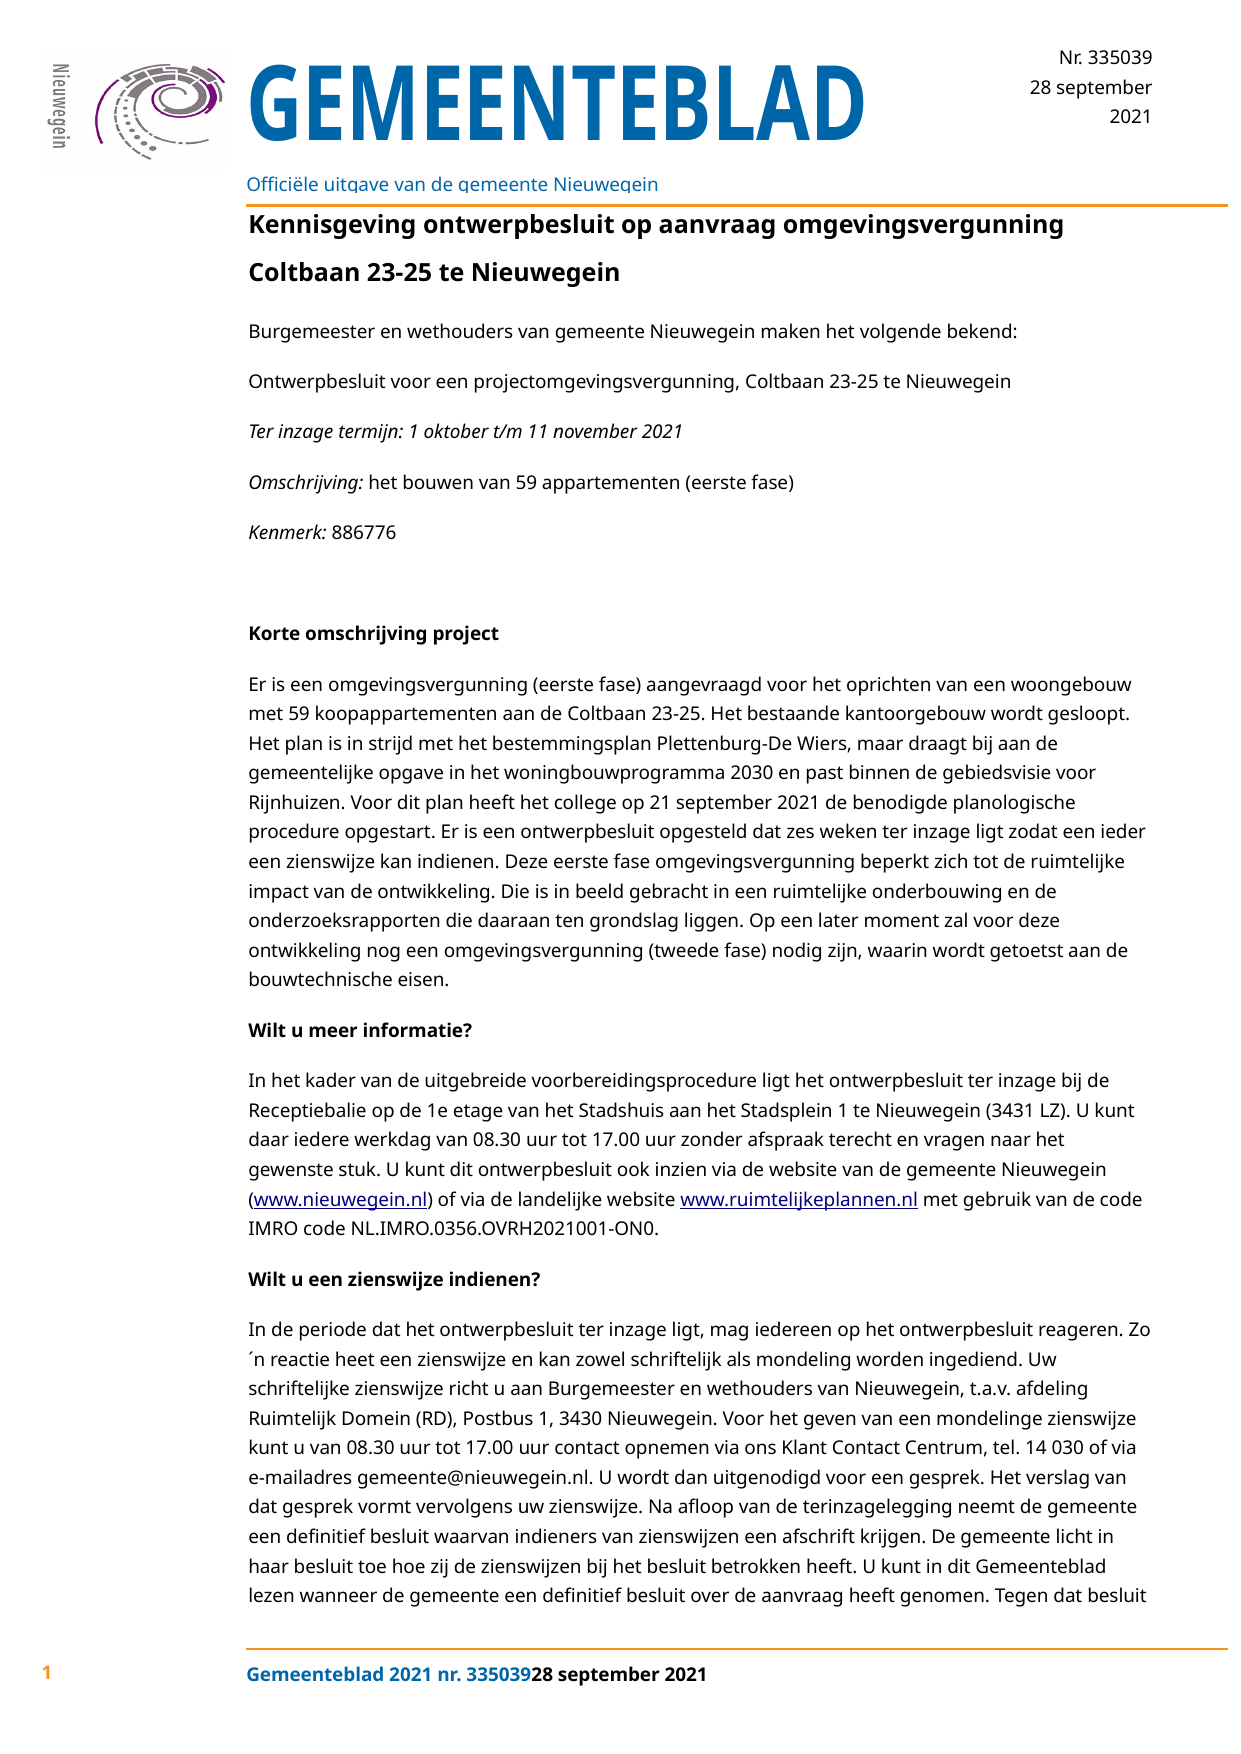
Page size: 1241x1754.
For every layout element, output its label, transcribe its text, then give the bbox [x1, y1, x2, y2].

text Korte omschrijving project [248, 620, 1152, 646]
text Wilt u een zienswijze indienen? [248, 1266, 1152, 1292]
text Er is een omgevingsvergunning (eerste fase) aangevraagd voor het oprichten van een woongebouw met 59 koopappartementen aan de Coltbaan 23-25. Het bestaande kantoorgebouw wordt gesloopt. Het plan is in strijd met het bestemmingsplan Plettenburg-De Wiers, maar draagt bij aan de gemeentelijke opgave in het woningbouwprogramma 2030 en past binnen de gebiedsvisie voor Rijnhuizen. Voor dit plan heeft het college op 21 september 2021 de benodigde planologische procedure opgestart. Er is een ontwerpbesluit opgesteld dat zes weken ter inzage ligt zodat een ieder een zienswijze kan indienen. Deze eerste fase omgevingsvergunning beperkt zich tot de ruimtelijke impact van de ontwikkeling. Die is in beeld gebracht in een ruimtelijke onderbouwing en de onderzoeksrapporten die daaraan ten grondslag liggen. Op een later moment zal voor deze ontwikkeling nog een omgevingsvergunning (tweede fase) nodig zijn, waarin wordt getoetst aan de bouwtechnische eisen. [248, 671, 1152, 992]
text In de periode dat het ontwerpbesluit ter inzage ligt, mag iedereen op het ontwerpbesluit reageren. Zo´n reactie heet een zienswijze en kan zowel schriftelijk als mondeling worden ingediend. Uw schriftelijke zienswijze richt u aan Burgemeester en wethouders van Nieuwegein, t.a.v. afdeling Ruimtelijk Domein (RD), Postbus 1, 3430 Nieuwegein. Voor het geven van een mondelinge zienswijze kunt u van 08.30 uur tot 17.00 uur contact opnemen via ons Klant Contact Centrum, tel. 14 030 of via e-mailadres gemeente@nieuwegein.nl. U wordt dan uitgenodigd voor een gesprek. Het verslag van dat gesprek vormt vervolgens uw zienswijze. Na afloop van de terinzagelegging neemt de gemeente een definitief besluit waarvan indieners van zienswijzen een afschrift krijgen. De gemeente licht in haar besluit toe hoe zij de zienswijzen bij het besluit betrokken heeft. U kunt in dit Gemeenteblad lezen wanneer de gemeente een definitief besluit over de aanvraag heeft genomen. Tegen dat besluit [248, 1316, 1152, 1608]
text Burgemeester en wethouders van gemeente Nieuwegein maken het volgende bekend: [248, 318, 1152, 344]
text Wilt u meer informatie? [248, 1017, 1152, 1043]
text Omschrijving: het bouwen van 59 appartementen (eerste fase) [248, 469, 1152, 495]
text Kenmerk: 886776 [248, 519, 1152, 545]
text In het kader van de uitgebreide voorbereidingsprocedure ligt het ontwerpbesluit ter inzage bij de Receptiebalie op de 1e etage van het Stadshuis aan het Stadsplein 1 te Nieuwegein (3431 LZ). U kunt daar iedere werkdag van 08.30 uur tot 17.00 uur zonder afspraak terecht en vragen naar het gewenste stuk. U kunt dit ontwerpbesluit ook inzien via de website van de gemeente Nieuwegein (www.nieuwegein.nl) of via de landelijke website www.ruimtelijkeplannen.nl met gebruik van de code IMRO code NL.IMRO.0356.OVRH2021001-ON0. [248, 1067, 1152, 1241]
picture [41, 47, 231, 172]
text Ontwerpbesluit voor een projectomgevingsvergunning, Coltbaan 23-25 te Nieuwegein [248, 368, 1152, 394]
text Kennisgeving ontwerpbesluit op aanvraag omgevingsvergunning Coltbaan 23-25 te Nieuwegein [248, 207, 1152, 288]
text Ter inzage termijn: 1 oktober t/m 11 november 2021 [248, 419, 1152, 444]
